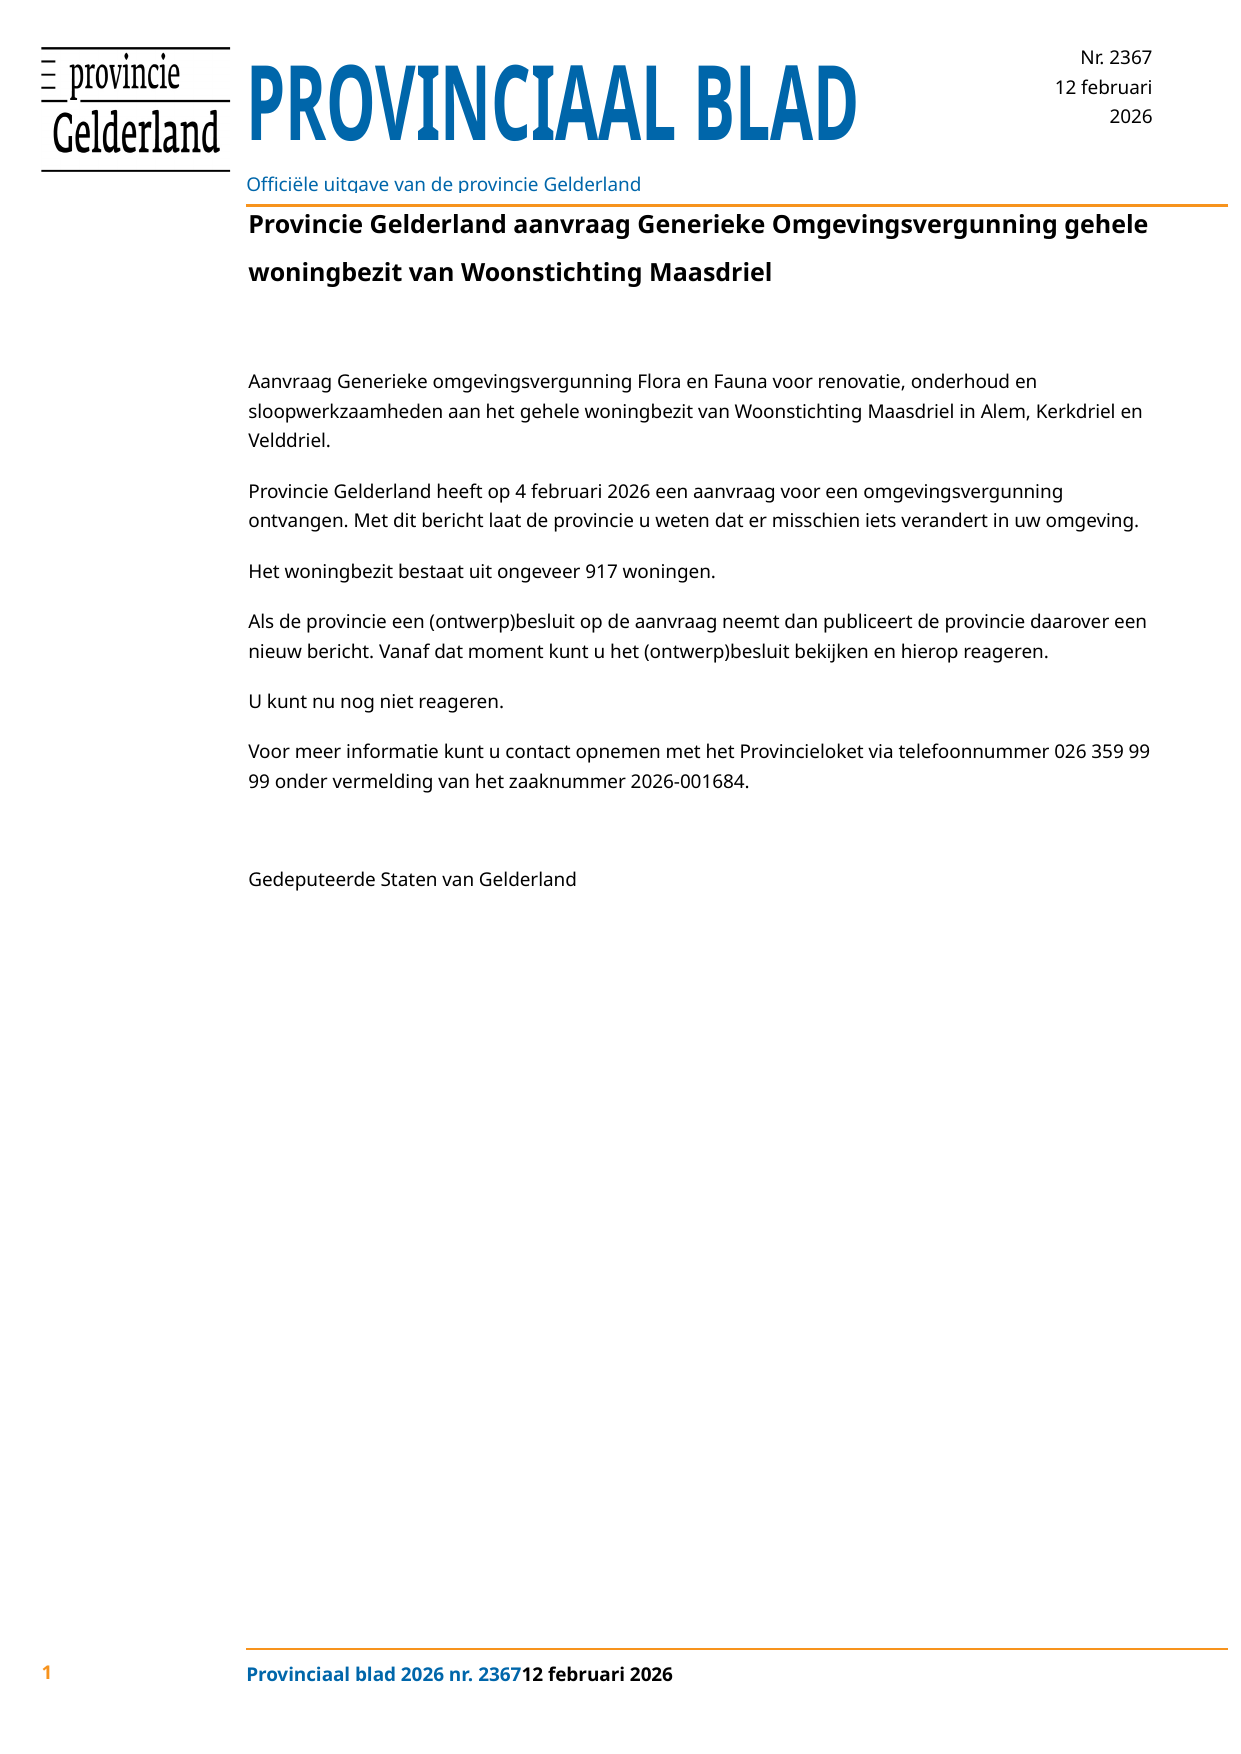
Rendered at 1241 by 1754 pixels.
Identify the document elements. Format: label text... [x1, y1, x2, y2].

text U kunt nu nog niet reageren. [248, 688, 1152, 714]
text Het woningbezit bestaat uit ongeveer 917 woningen. [248, 558, 1152, 584]
text Voor meer informatie kunt u contact opnemen met het Provincieloket via telefoonnummer 026 359 99 99 onder vermelding van het zaaknummer 2026-001684. [248, 739, 1152, 794]
text Gedeputeerde Staten van Gelderland [248, 867, 1152, 892]
text Aanvraag Generieke omgevingsvergunning Flora en Fauna voor renovatie, onderhoud en sloopwerkzaamheden aan het gehele woningbezit van Woonstichting Maasdriel in Alem, Kerkdriel en Velddriel. [248, 368, 1152, 453]
text Provincie Gelderland aanvraag Generieke Omgevingsvergunning gehele woningbezit van Woonstichting Maasdriel [248, 207, 1152, 288]
picture [41, 47, 231, 172]
text Als de provincie een (ontwerp)besluit op de aanvraag neemt dan publiceert de provincie daarover een nieuw bericht. Vanaf dat moment kunt u het (ontwerp)besluit bekijken en hierop reageren. [248, 608, 1152, 664]
text Provincie Gelderland heeft op 4 februari 2026 een aanvraag voor een omgevingsvergunning ontvangen. Met dit bericht laat de provincie u weten dat er misschien iets verandert in uw omgeving. [248, 478, 1152, 533]
